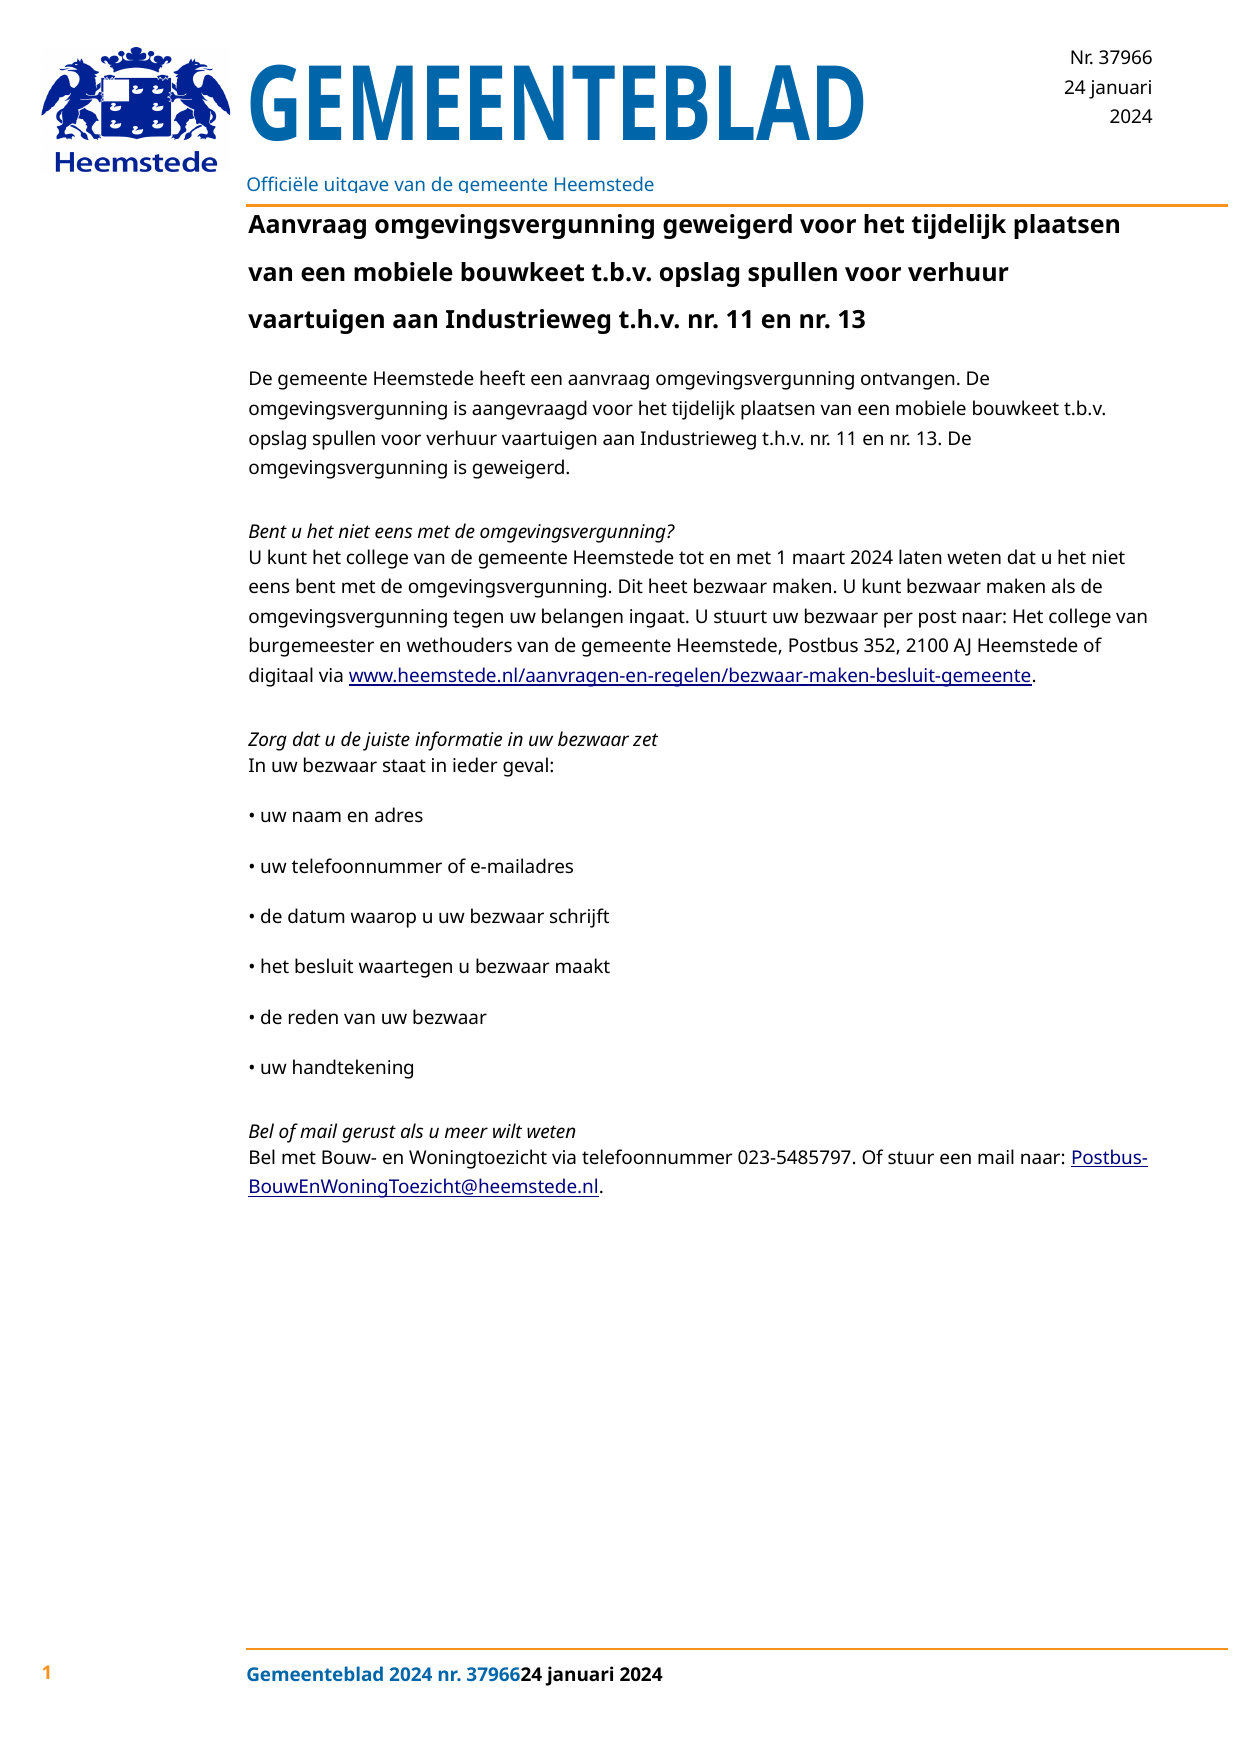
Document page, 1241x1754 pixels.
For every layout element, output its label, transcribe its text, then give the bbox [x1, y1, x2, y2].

text Bel met Bouw- en Woningtoezicht via telefoonnummer 023-5485797. Of stuur een mail naar: Postbus-BouwEnWoningToezicht@heemstede.nl. [248, 1144, 1152, 1199]
text • uw telefoonnummer of e-mailadres [248, 853, 1152, 878]
text Zorg dat u de juiste informatie in uw bezwaar zet [248, 726, 1152, 752]
text • uw naam en adres [248, 802, 1152, 828]
text In uw bezwaar staat in ieder geval: [248, 752, 1152, 778]
picture [41, 47, 231, 172]
text • het besluit waartegen u bezwaar maakt [248, 954, 1152, 979]
text • uw handtekening [248, 1054, 1152, 1080]
text • de reden van uw bezwaar [248, 1004, 1152, 1030]
text Bel of mail gerust als u meer wilt weten [248, 1118, 1152, 1144]
text Aanvraag omgevingsvergunning geweigerd voor het tijdelijk plaatsen van een mobiele bouwkeet t.b.v. opslag spullen voor verhuur vaartuigen aan Industrieweg t.h.v. nr. 11 en nr. 13 [248, 207, 1152, 336]
text U kunt het college van de gemeente Heemstede tot en met 1 maart 2024 laten weten dat u het niet eens bent met de omgevingsvergunning. Dit heet bezwaar maken. U kunt bezwaar maken als de omgevingsvergunning tegen uw belangen ingaat. U stuurt uw bezwaar per post naar: Het college van burgemeester en wethouders van de gemeente Heemstede, Postbus 352, 2100 AJ Heemstede of digitaal via www.heemstede.nl/aanvragen-en-regelen/bezwaar-maken-besluit-gemeente. [248, 544, 1152, 688]
text De gemeente Heemstede heeft een aanvraag omgevingsvergunning ontvangen. De omgevingsvergunning is aangevraagd voor het tijdelijk plaatsen van een mobiele bouwkeet t.b.v. opslag spullen voor verhuur vaartuigen aan Industrieweg t.h.v. nr. 11 en nr. 13. De omgevingsvergunning is geweigerd. [248, 366, 1152, 480]
text • de datum waarop u uw bezwaar schrijft [248, 903, 1152, 929]
text Bent u het niet eens met de omgevingsvergunning? [248, 518, 1152, 544]
